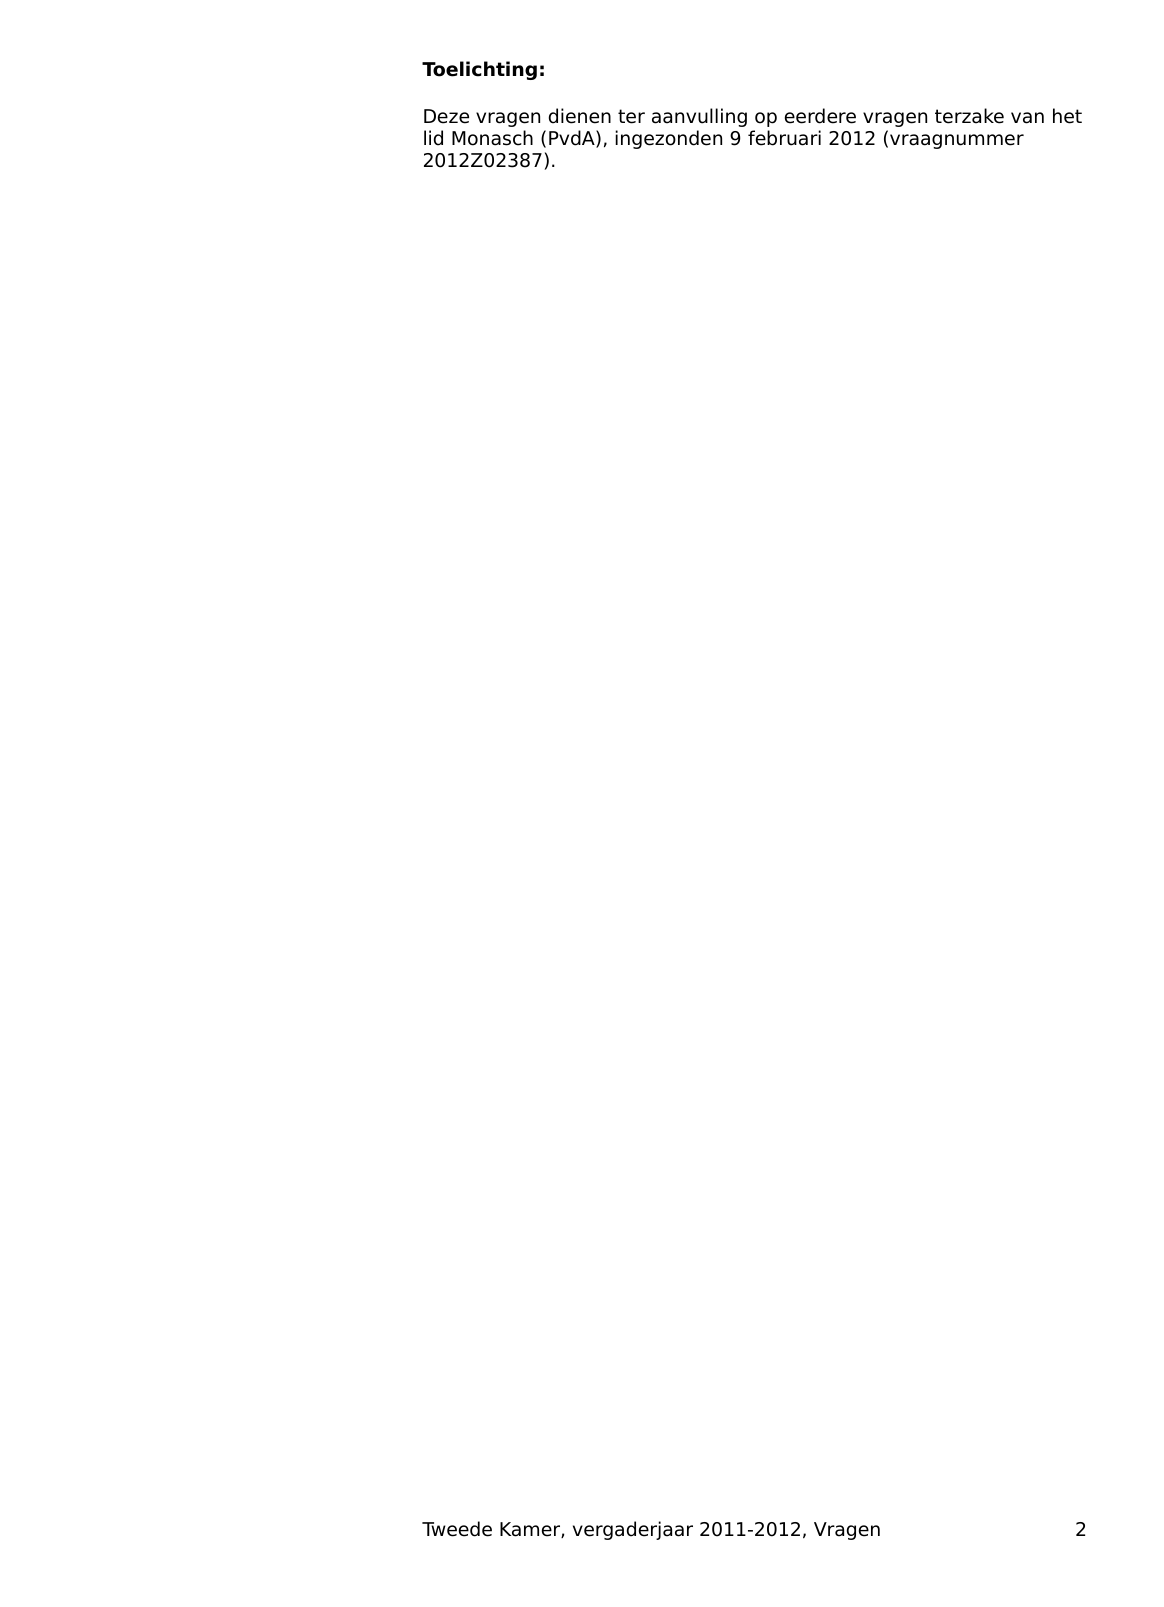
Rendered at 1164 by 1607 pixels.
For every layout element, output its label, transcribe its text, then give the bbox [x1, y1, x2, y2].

subtitle Toelichting: [422, 59, 1087, 81]
text Deze vragen dienen ter aanvulling op eerdere vragen terzake van het lid Monasch (PvdA), ingezonden 9 februari 2012 (vraagnummer 2012Z02387). [422, 106, 1087, 172]
